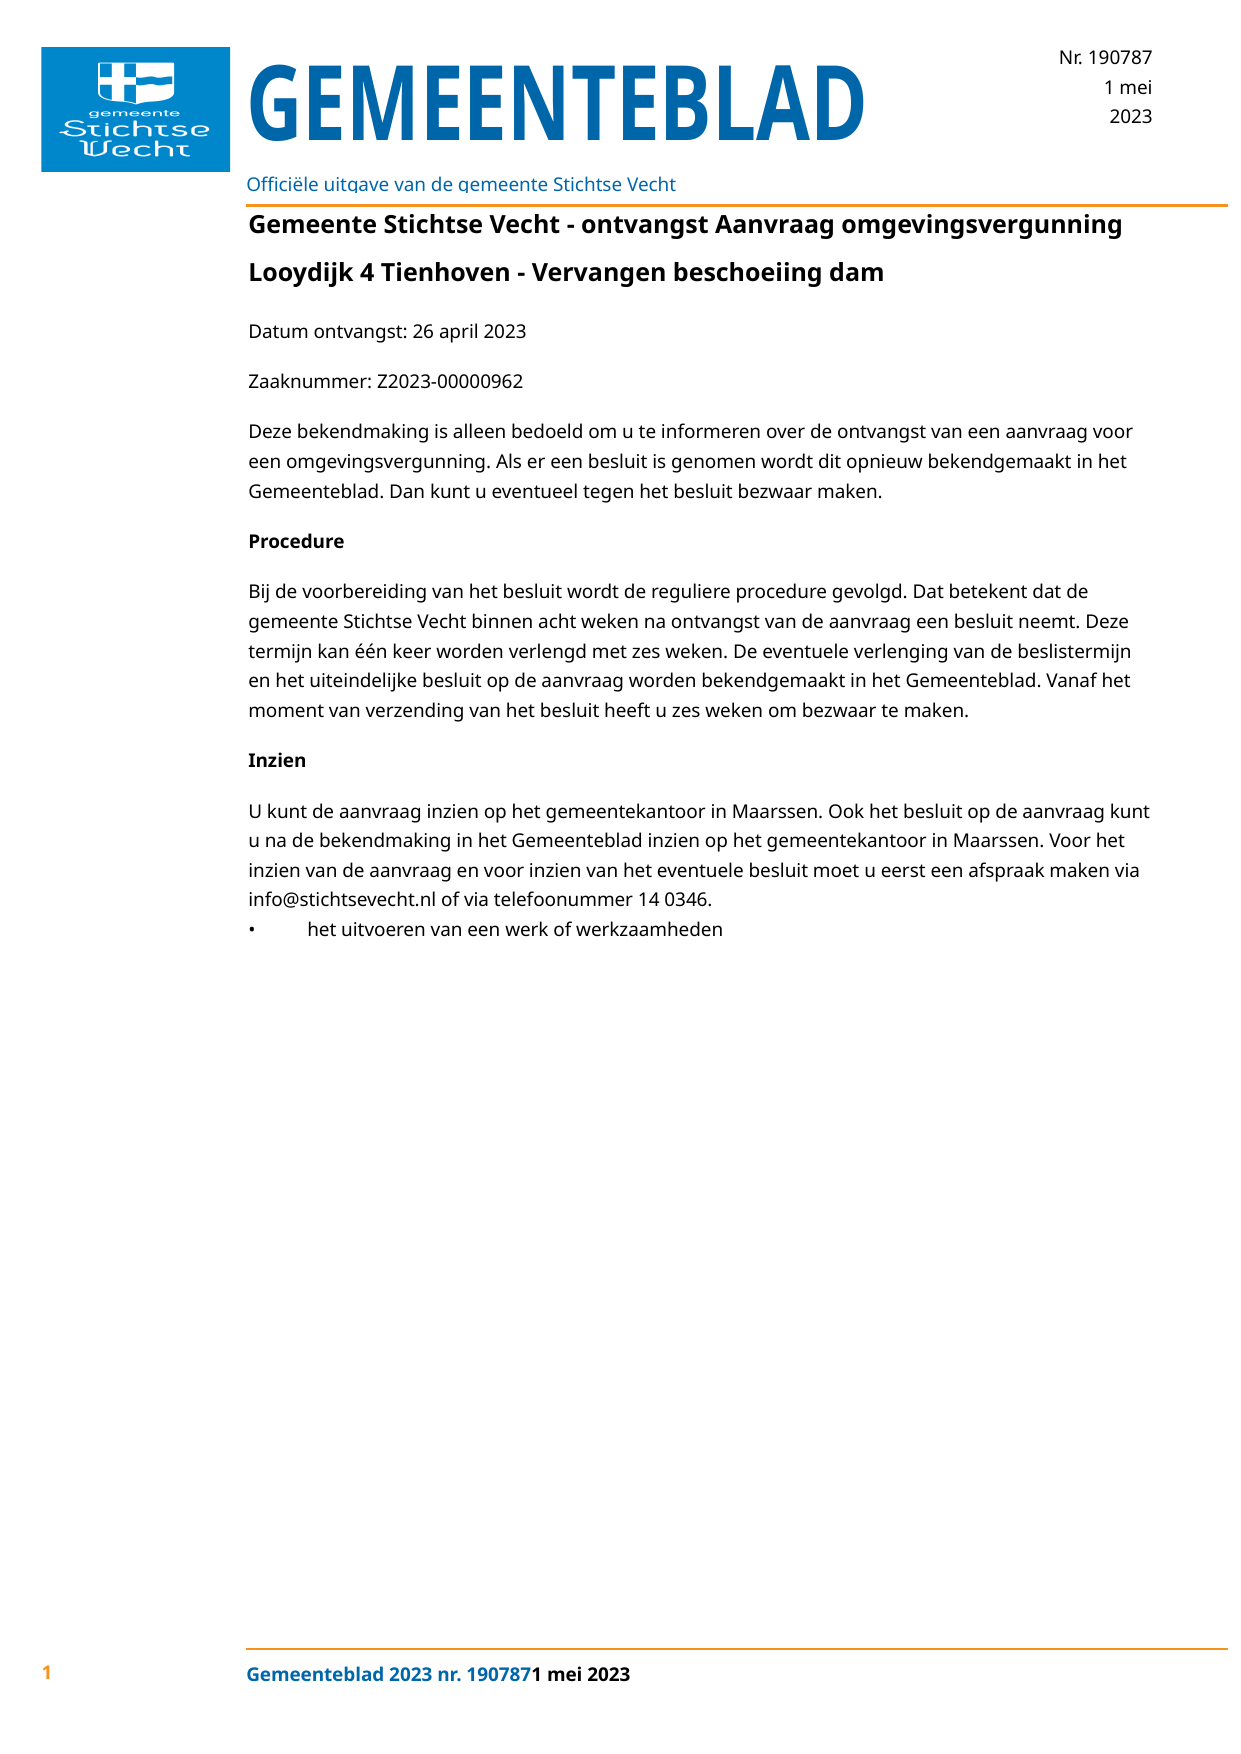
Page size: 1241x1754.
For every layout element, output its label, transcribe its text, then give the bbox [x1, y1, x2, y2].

text Inzien [248, 747, 1152, 773]
text Datum ontvangst: 26 april 2023 [248, 318, 1152, 344]
text Gemeente Stichtse Vecht - ontvangst Aanvraag omgevingsvergunning Looydijk 4 Tienhoven - Vervangen beschoeiing dam [248, 207, 1152, 288]
picture [137, 63, 174, 103]
text Procedure [248, 528, 1152, 554]
list het uitvoeren van een werk of werkzaamheden [248, 916, 1152, 942]
picture [99, 63, 135, 101]
text Zaaknummer: Z2023-00000962 [248, 368, 1152, 394]
text U kunt de aanvraag inzien op het gemeentekantoor in Maarssen. Ook het besluit op de aanvraag kunt u na de bekendmaking in het Gemeenteblad inzien op het gemeentekantoor in Maarssen. Voor het inzien van de aanvraag en voor inzien van het eventuele besluit moet u eerst een afspraak maken via info@stichtsevecht.nl of via telefoonummer 14 0346. [248, 798, 1152, 912]
text Bij de voorbereiding van het besluit wordt de reguliere procedure gevolgd. Dat betekent dat de gemeente Stichtse Vecht binnen acht weken na ontvangst van de aanvraag een besluit neemt. Deze termijn kan één keer worden verlengd met zes weken. De eventuele verlenging van de beslistermijn en het uiteindelijke besluit op de aanvraag worden bekendgemaakt in het Gemeenteblad. Vanaf het moment van verzending van het besluit heeft u zes weken om bezwaar te maken. [248, 579, 1152, 723]
text Deze bekendmaking is alleen bedoeld om u te informeren over de ontvangst van een aanvraag voor een omgevingsvergunning. Als er een besluit is genomen wordt dit opnieuw bekendgemaakt in het Gemeenteblad. Dan kunt u eventueel tegen het besluit bezwaar maken. [248, 419, 1152, 504]
